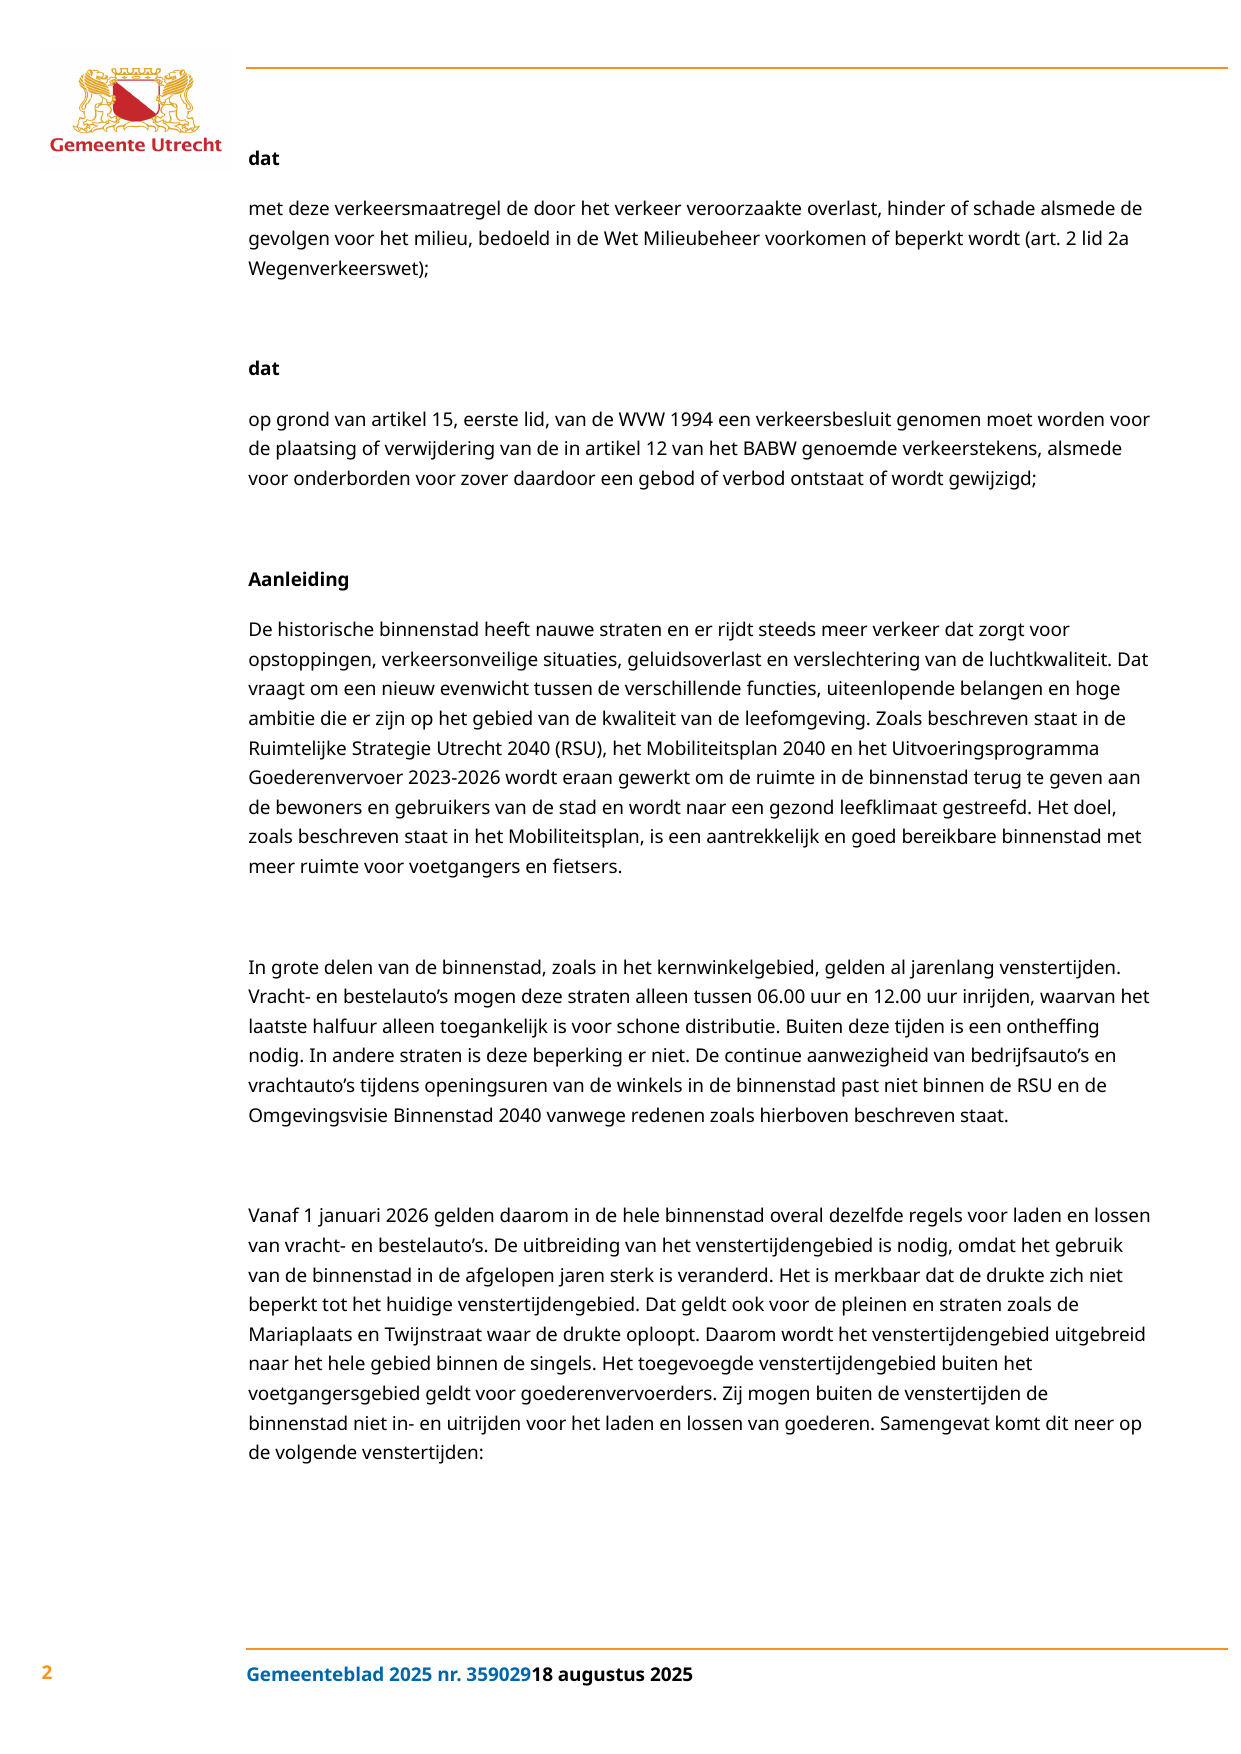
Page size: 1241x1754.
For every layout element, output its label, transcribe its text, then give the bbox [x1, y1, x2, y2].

text Vanaf 1 januari 2026 gelden daarom in de hele binnenstad overal dezelfde regels voor laden en lossen van vracht- en bestelauto’s. De uitbreiding van het venstertijdengebied is nodig, omdat het gebruik van de binnenstad in de afgelopen jaren sterk is veranderd. Het is merkbaar dat de drukte zich niet beperkt tot het huidige venstertijdengebied. Dat geldt ook voor de pleinen en straten zoals de Mariaplaats en Twijnstraat waar de drukte oploopt. Daarom wordt het venstertijdengebied uitgebreid naar het hele gebied binnen de singels. Het toegevoegde venstertijdengebied buiten het voetgangersgebied geldt voor goederenvervoerders. Zij mogen buiten de venstertijden de binnenstad niet in- en uitrijden voor het laden en lossen van goederen. Samengevat komt dit neer op de volgende venstertijden: [248, 1203, 1152, 1465]
picture [41, 47, 231, 172]
text op grond van artikel 15, eerste lid, van de WVW 1994 een verkeersbesluit genomen moet worden voor de plaatsing of verwijdering van de in artikel 12 van het BABW genoemde verkeerstekens, alsmede voor onderborden voor zover daardoor een gebod of verbod ontstaat of wordt gewijzigd; [248, 406, 1152, 491]
text De historische binnenstad heeft nauwe straten en er rijdt steeds meer verkeer dat zorgt voor opstoppingen, verkeersonveilige situaties, geluidsoverlast en verslechtering van de luchtkwaliteit. Dat vraagt om een nieuw evenwicht tussen de verschillende functies, uiteenlopende belangen en hoge ambitie die er zijn op het gebied van de kwaliteit van de leefomgeving. Zoals beschreven staat in de Ruimtelijke Strategie Utrecht 2040 (RSU), het Mobiliteitsplan 2040 en het Uitvoeringsprogramma Goederenvervoer 2023-2026 wordt eraan gewerkt om de ruimte in de binnenstad terug te geven aan de bewoners en gebruikers van de stad en wordt naar een gezond leefklimaat gestreefd. Het doel, zoals beschreven staat in het Mobiliteitsplan, is een aantrekkelijk en goed bereikbare binnenstad met meer ruimte voor voetgangers en fietsers. [248, 616, 1152, 879]
text dat [248, 145, 1152, 171]
text In grote delen van de binnenstad, zoals in het kernwinkelgebied, gelden al jarenlang venstertijden. Vracht- en bestelauto’s mogen deze straten alleen tussen 06.00 uur en 12.00 uur inrijden, waarvan het laatste halfuur alleen toegankelijk is voor schone distributie. Buiten deze tijden is een ontheffing nodig. In andere straten is deze beperking er niet. De continue aanwezigheid van bedrijfsauto’s en vrachtauto’s tijdens openingsuren van de winkels in de binnenstad past niet binnen de RSU en de Omgevingsvisie Binnenstad 2040 vanwege redenen zoals hierboven beschreven staat. [248, 954, 1152, 1128]
text Aanleiding [248, 566, 1152, 592]
text dat [248, 356, 1152, 381]
text met deze verkeersmaatregel de door het verkeer veroorzaakte overlast, hinder of schade alsmede de gevolgen voor het milieu, bedoeld in de Wet Milieubeheer voorkomen of beperkt wordt (art. 2 lid 2a Wegenverkeerswet); [248, 196, 1152, 281]
